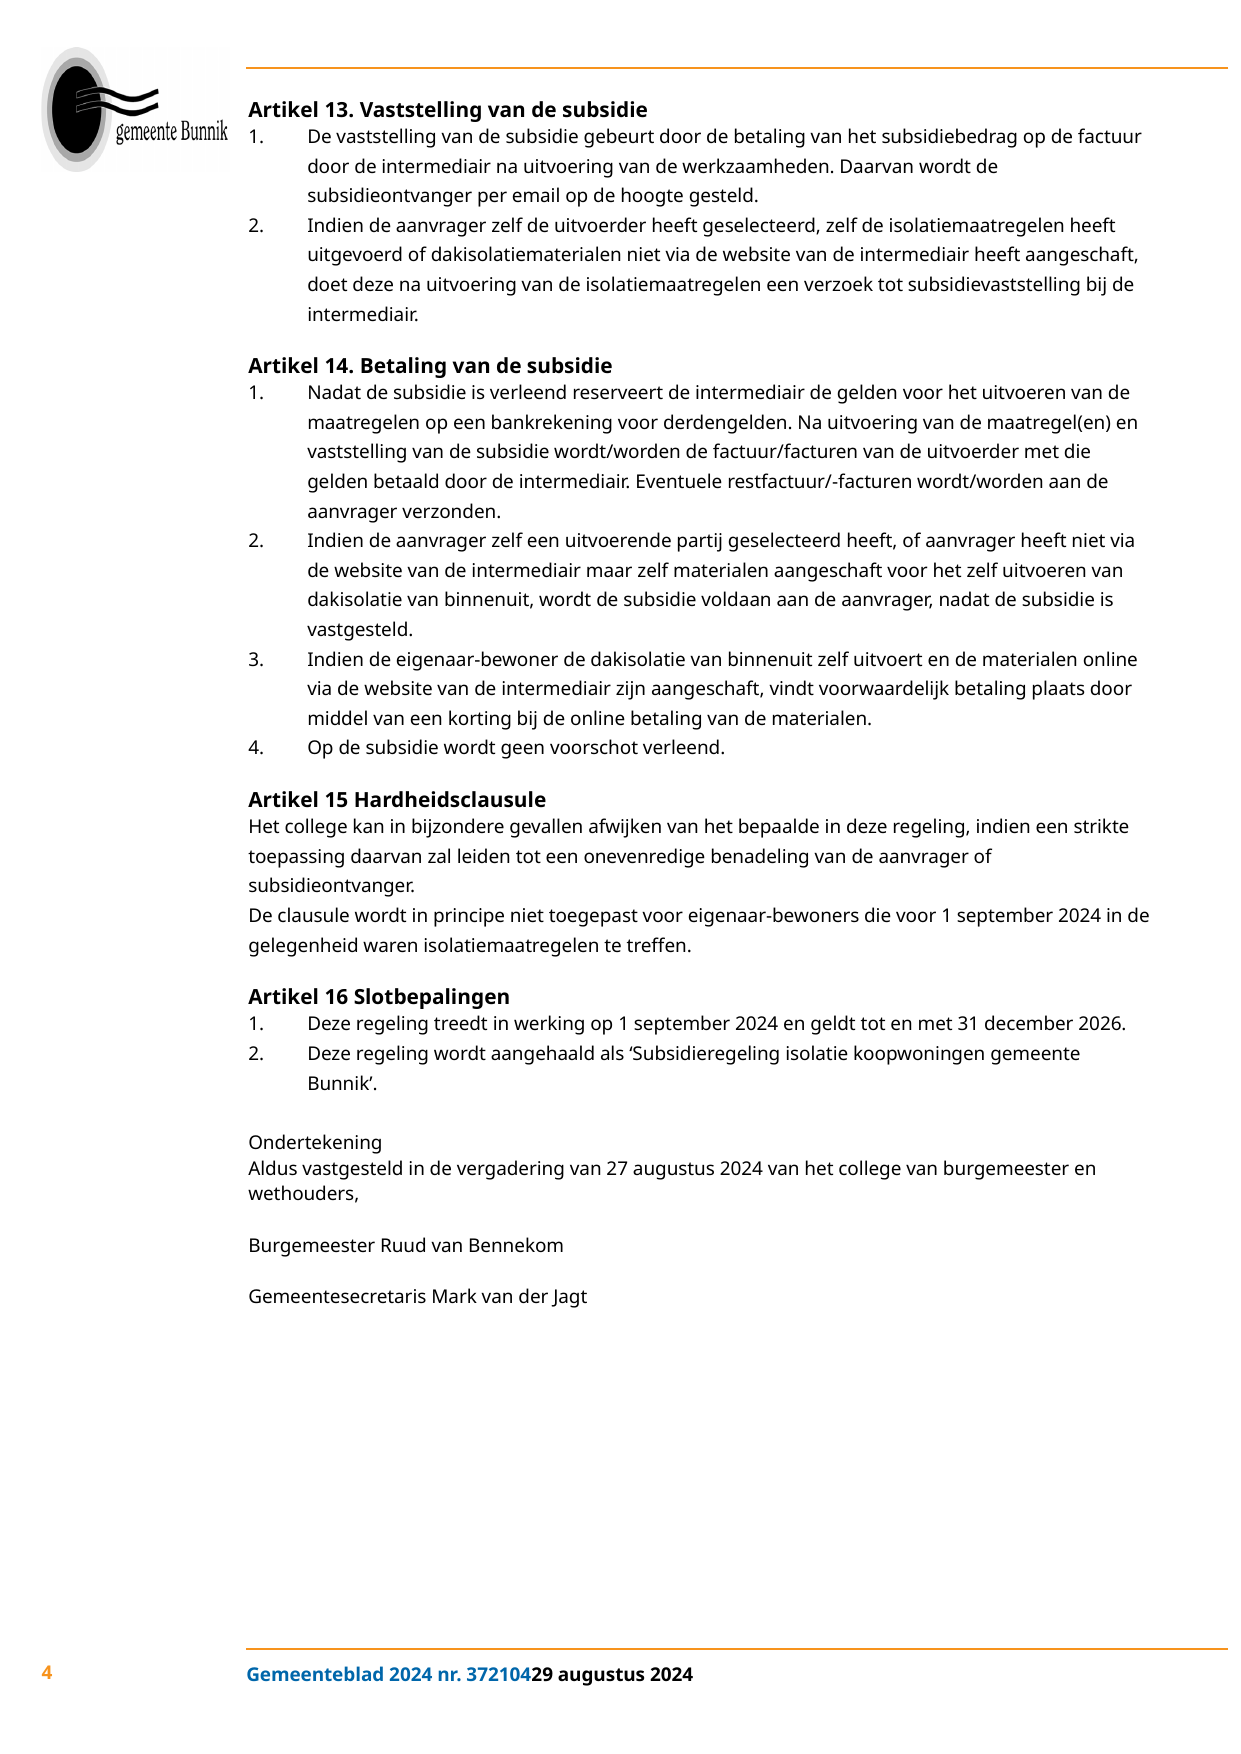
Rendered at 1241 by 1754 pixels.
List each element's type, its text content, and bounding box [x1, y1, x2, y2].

text Artikel 14. Betaling van de subsidie [248, 351, 1152, 379]
list Deze regeling treedt in werking op 1 september 2024 en geldt tot en met 31 december 2026. [248, 1011, 1152, 1036]
list Deze regeling wordt aangehaald als ‘Subsidieregeling isolatie koopwoningen gemeente Bunnik’. [248, 1040, 1152, 1096]
list Indien de aanvrager zelf een uitvoerende partij geselecteerd heeft, of aanvrager heeft niet via de website van de intermediair maar zelf materialen aangeschaft voor het zelf uitvoeren van dakisolatie van binnenuit, wordt de subsidie voldaan aan de aanvrager, nadat de subsidie is vastgesteld. [248, 527, 1152, 642]
text De clausule wordt in principe niet toegepast voor eigenaar-bewoners die voor 1 september 2024 in de gelegenheid waren isolatiemaatregelen te treffen. [248, 902, 1152, 957]
text Ondertekening [248, 1129, 1152, 1155]
list Nadat de subsidie is verleend reserveert de intermediair de gelden voor het uitvoeren van de maatregelen op een bankrekening voor derdengelden. Na uitvoering van de maatregel(en) en vaststelling van de subsidie wordt/worden de factuur/facturen van de uitvoerder met die gelden betaald door de intermediair. Eventuele restfactuur/-facturen wordt/worden aan de aanvrager verzonden. [248, 379, 1152, 524]
list Indien de eigenaar-bewoner de dakisolatie van binnenuit zelf uitvoert en de materialen online via de website van de intermediair zijn aangeschaft, vindt voorwaardelijk betaling plaats door middel van een korting bij de online betaling van de materialen. [248, 646, 1152, 731]
list Op de subsidie wordt geen voorschot verleend. [248, 734, 1152, 760]
text Artikel 13. Vaststelling van de subsidie [248, 95, 1152, 123]
text Artikel 16 Slotbepalingen [248, 982, 1152, 1011]
picture [41, 47, 231, 172]
text Burgemeester Ruud van Bennekom [248, 1232, 1152, 1258]
text Gemeentesecretaris Mark van der Jagt [248, 1283, 1152, 1309]
text Het college kan in bijzondere gevallen afwijken van het bepaalde in deze regeling, indien een strikte toepassing daarvan zal leiden tot een onevenredige benadeling van de aanvrager of subsidieontvanger. [248, 813, 1152, 898]
text Aldus vastgesteld in de vergadering van 27 augustus 2024 van het college van burgemeester en wethouders, [248, 1155, 1152, 1206]
list De vaststelling van de subsidie gebeurt door de betaling van het subsidiebedrag op de factuur door de intermediair na uitvoering van de werkzaamheden. Daarvan wordt de subsidieontvanger per email op de hoogte gesteld. [248, 123, 1152, 208]
text Artikel 15 Hardheidsclausule [248, 785, 1152, 813]
list Indien de aanvrager zelf de uitvoerder heeft geselecteerd, zelf de isolatiemaatregelen heeft uitgevoerd of dakisolatiematerialen niet via de website van de intermediair heeft aangeschaft, doet deze na uitvoering van de isolatiemaatregelen een verzoek tot subsidievaststelling bij de intermediair. [248, 212, 1152, 326]
